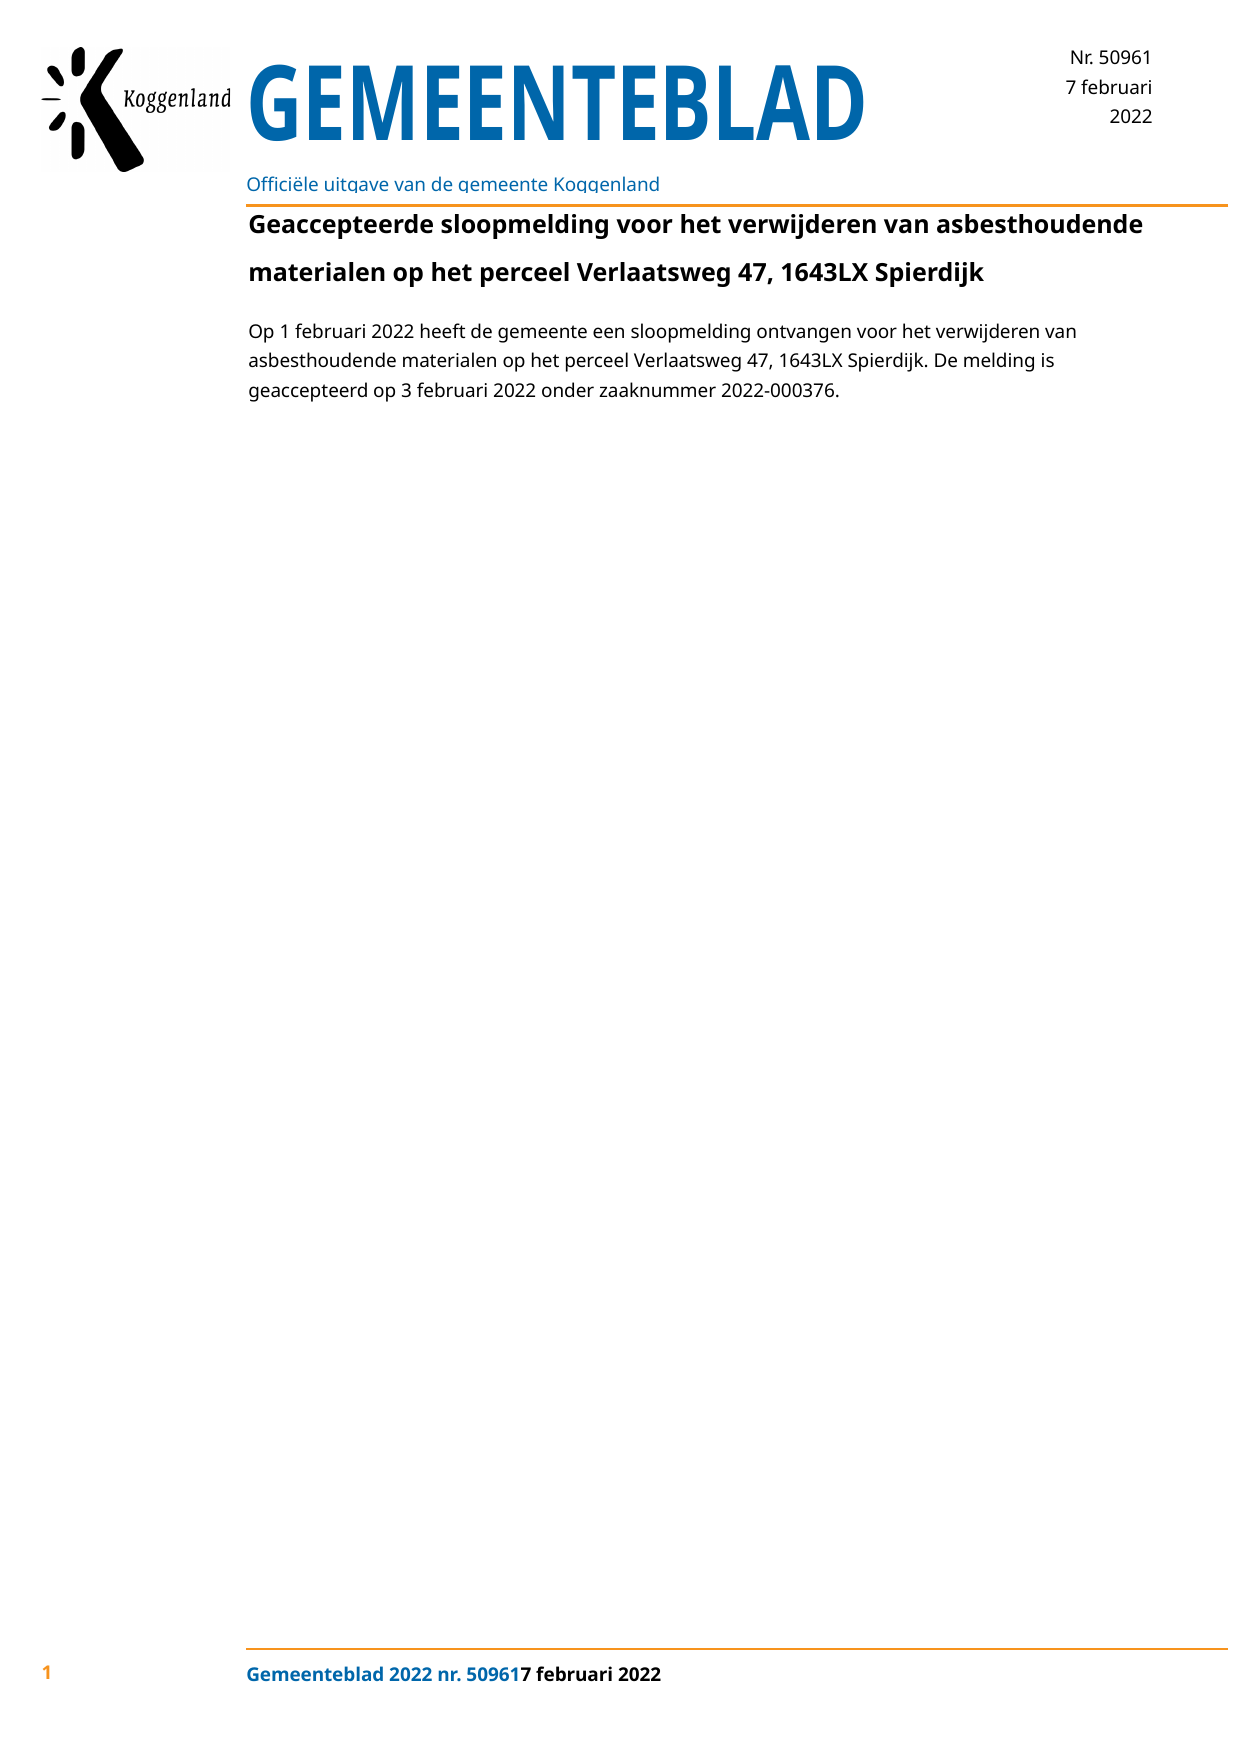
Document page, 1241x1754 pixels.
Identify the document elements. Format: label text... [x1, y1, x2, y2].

picture [41, 47, 231, 172]
text Geaccepteerde sloopmelding voor het verwijderen van asbesthoudende materialen op het perceel Verlaatsweg 47, 1643LX Spierdijk [248, 207, 1152, 288]
text Op 1 februari 2022 heeft de gemeente een sloopmelding ontvangen voor het verwijderen van asbesthoudende materialen op het perceel Verlaatsweg 47, 1643LX Spierdijk. De melding is geaccepteerd op 3 februari 2022 onder zaaknummer 2022-000376. [248, 318, 1152, 403]
